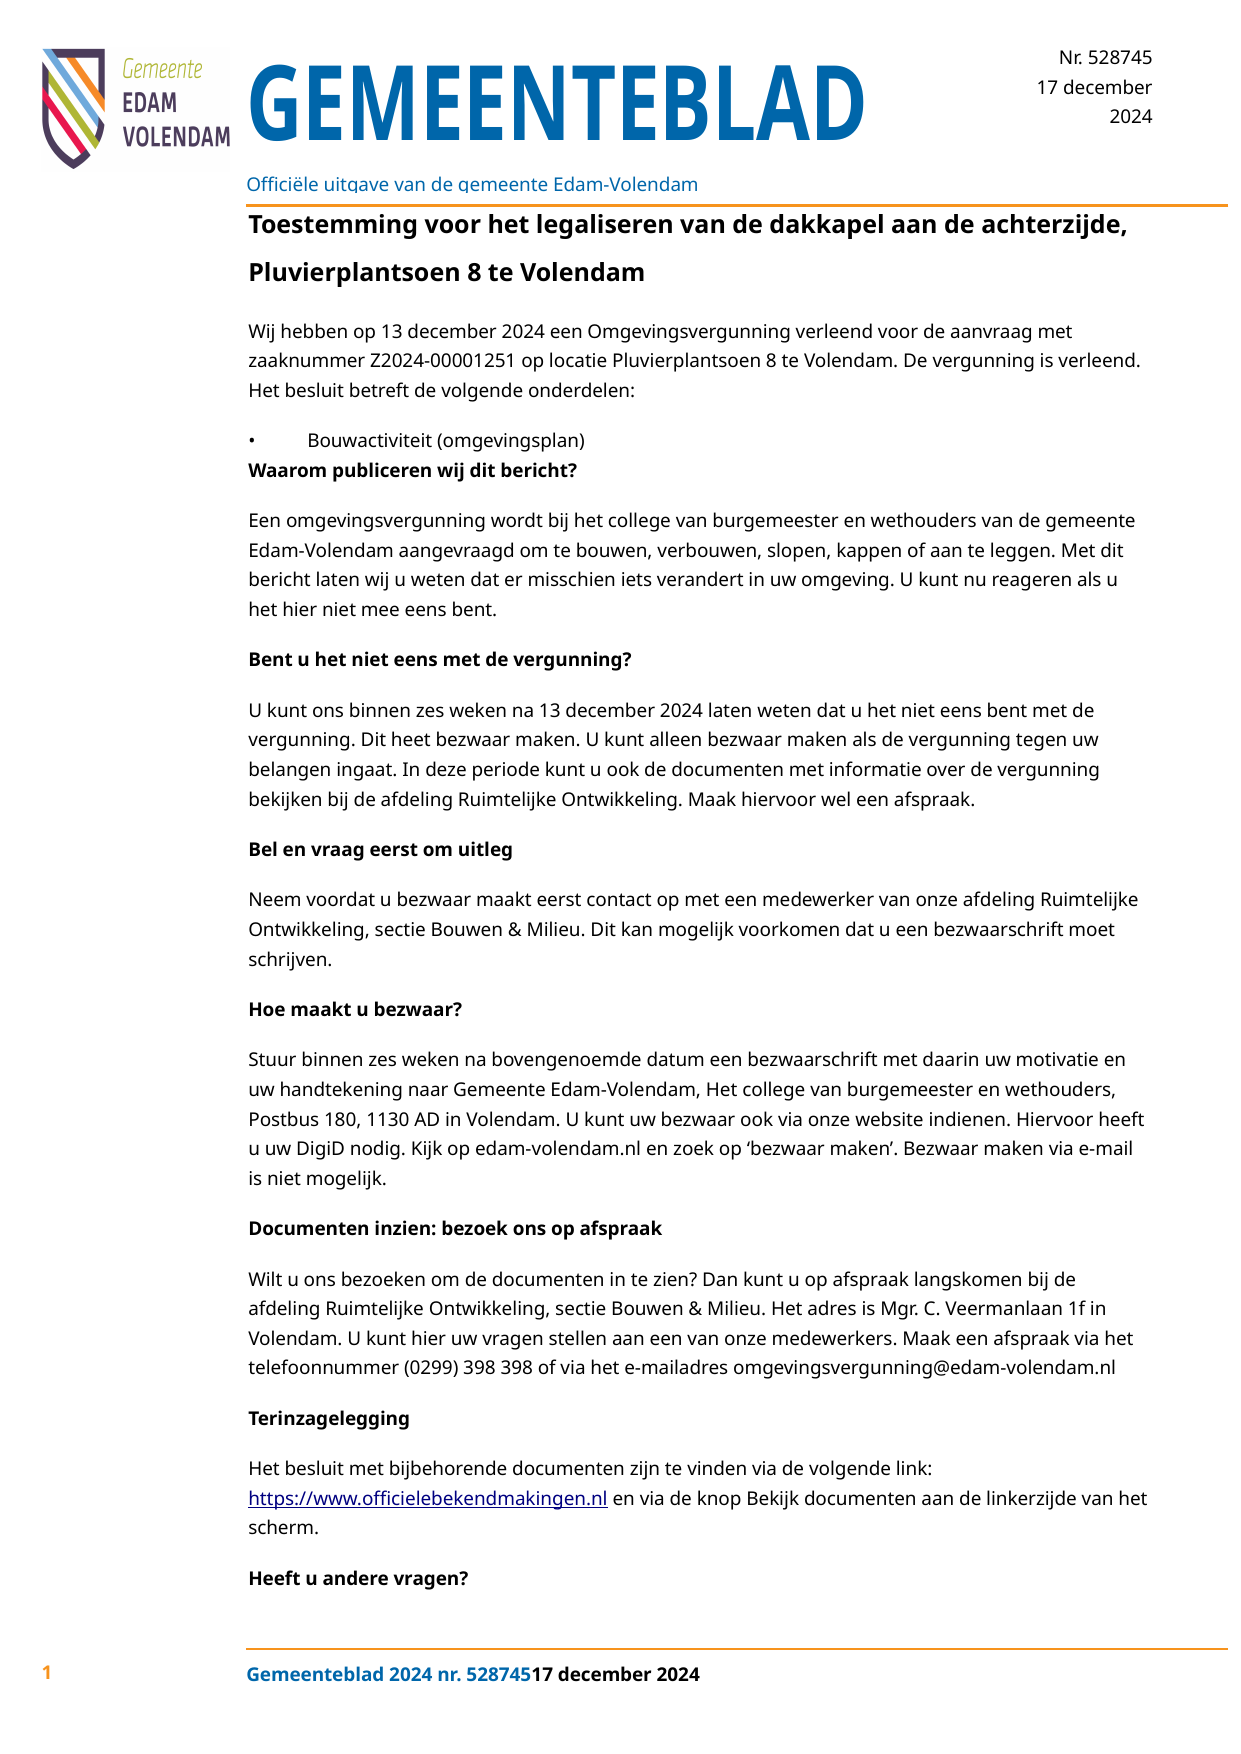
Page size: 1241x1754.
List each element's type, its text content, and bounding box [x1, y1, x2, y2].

text Hoe maakt u bezwaar? [248, 996, 1152, 1022]
picture [41, 47, 231, 172]
text Terinzagelegging [248, 1405, 1152, 1431]
text Documenten inzien: bezoek ons op afspraak [248, 1215, 1152, 1241]
text Een omgevingsvergunning wordt bij het college van burgemeester en wethouders van de gemeente Edam-Volendam aangevraagd om te bouwen, verbouwen, slopen, kappen of aan te leggen. Met dit bericht laten wij u weten dat er misschien iets verandert in uw omgeving. U kunt nu reageren als u het hier niet mee eens bent. [248, 507, 1152, 622]
text U kunt ons binnen zes weken na 13 december 2024 laten weten dat u het niet eens bent met de vergunning. Dit heet bezwaar maken. U kunt alleen bezwaar maken als de vergunning tegen uw belangen ingaat. In deze periode kunt u ook de documenten met informatie over de vergunning bekijken bij de afdeling Ruimtelijke Ontwikkeling. Maak hiervoor wel een afspraak. [248, 697, 1152, 812]
text Het besluit met bijbehorende documenten zijn te vinden via de volgende link: https://www.officielebekendmakingen.nl en via de knop Bekijk documenten aan de linkerzijde van het scherm. [248, 1455, 1152, 1540]
text Heeft u andere vragen? [248, 1565, 1152, 1591]
list Bouwactiviteit (omgevingsplan) [248, 427, 1152, 453]
text Wij hebben op 13 december 2024 een Omgevingsvergunning verleend voor de aanvraag met zaaknummer Z2024-00001251 op locatie Pluvierplantsoen 8 te Volendam. De vergunning is verleend. Het besluit betreft de volgende onderdelen: [248, 318, 1152, 403]
text Wilt u ons bezoeken om de documenten in te zien? Dan kunt u op afspraak langskomen bij de afdeling Ruimtelijke Ontwikkeling, sectie Bouwen & Milieu. Het adres is Mgr. C. Veermanlaan 1f in Volendam. U kunt hier uw vragen stellen aan een van onze medewerkers. Maak een afspraak via het telefoonnummer (0299) 398 398 of via het e-mailadres omgevingsvergunning@edam-volendam.nl [248, 1266, 1152, 1380]
text Stuur binnen zes weken na bovengenoemde datum een bezwaarschrift met daarin uw motivatie en uw handtekening naar Gemeente Edam-Volendam, Het college van burgemeester en wethouders, Postbus 180, 1130 AD in Volendam. U kunt uw bezwaar ook via onze website indienen. Hiervoor heeft u uw DigiD nodig. Kijk op edam-volendam.nl en zoek op ‘bezwaar maken’. Bezwaar maken via e-mail is niet mogelijk. [248, 1047, 1152, 1191]
text Bel en vraag eerst om uitleg [248, 836, 1152, 862]
text Waarom publiceren wij dit bericht? [248, 457, 1152, 483]
text Toestemming voor het legaliseren van de dakkapel aan de achterzijde, Pluvierplantsoen 8 te Volendam [248, 207, 1152, 288]
text Neem voordat u bezwaar maakt eerst contact op met een medewerker van onze afdeling Ruimtelijke Ontwikkeling, sectie Bouwen & Milieu. Dit kan mogelijk voorkomen dat u een bezwaarschrift moet schrijven. [248, 887, 1152, 972]
text Bent u het niet eens met de vergunning? [248, 647, 1152, 672]
